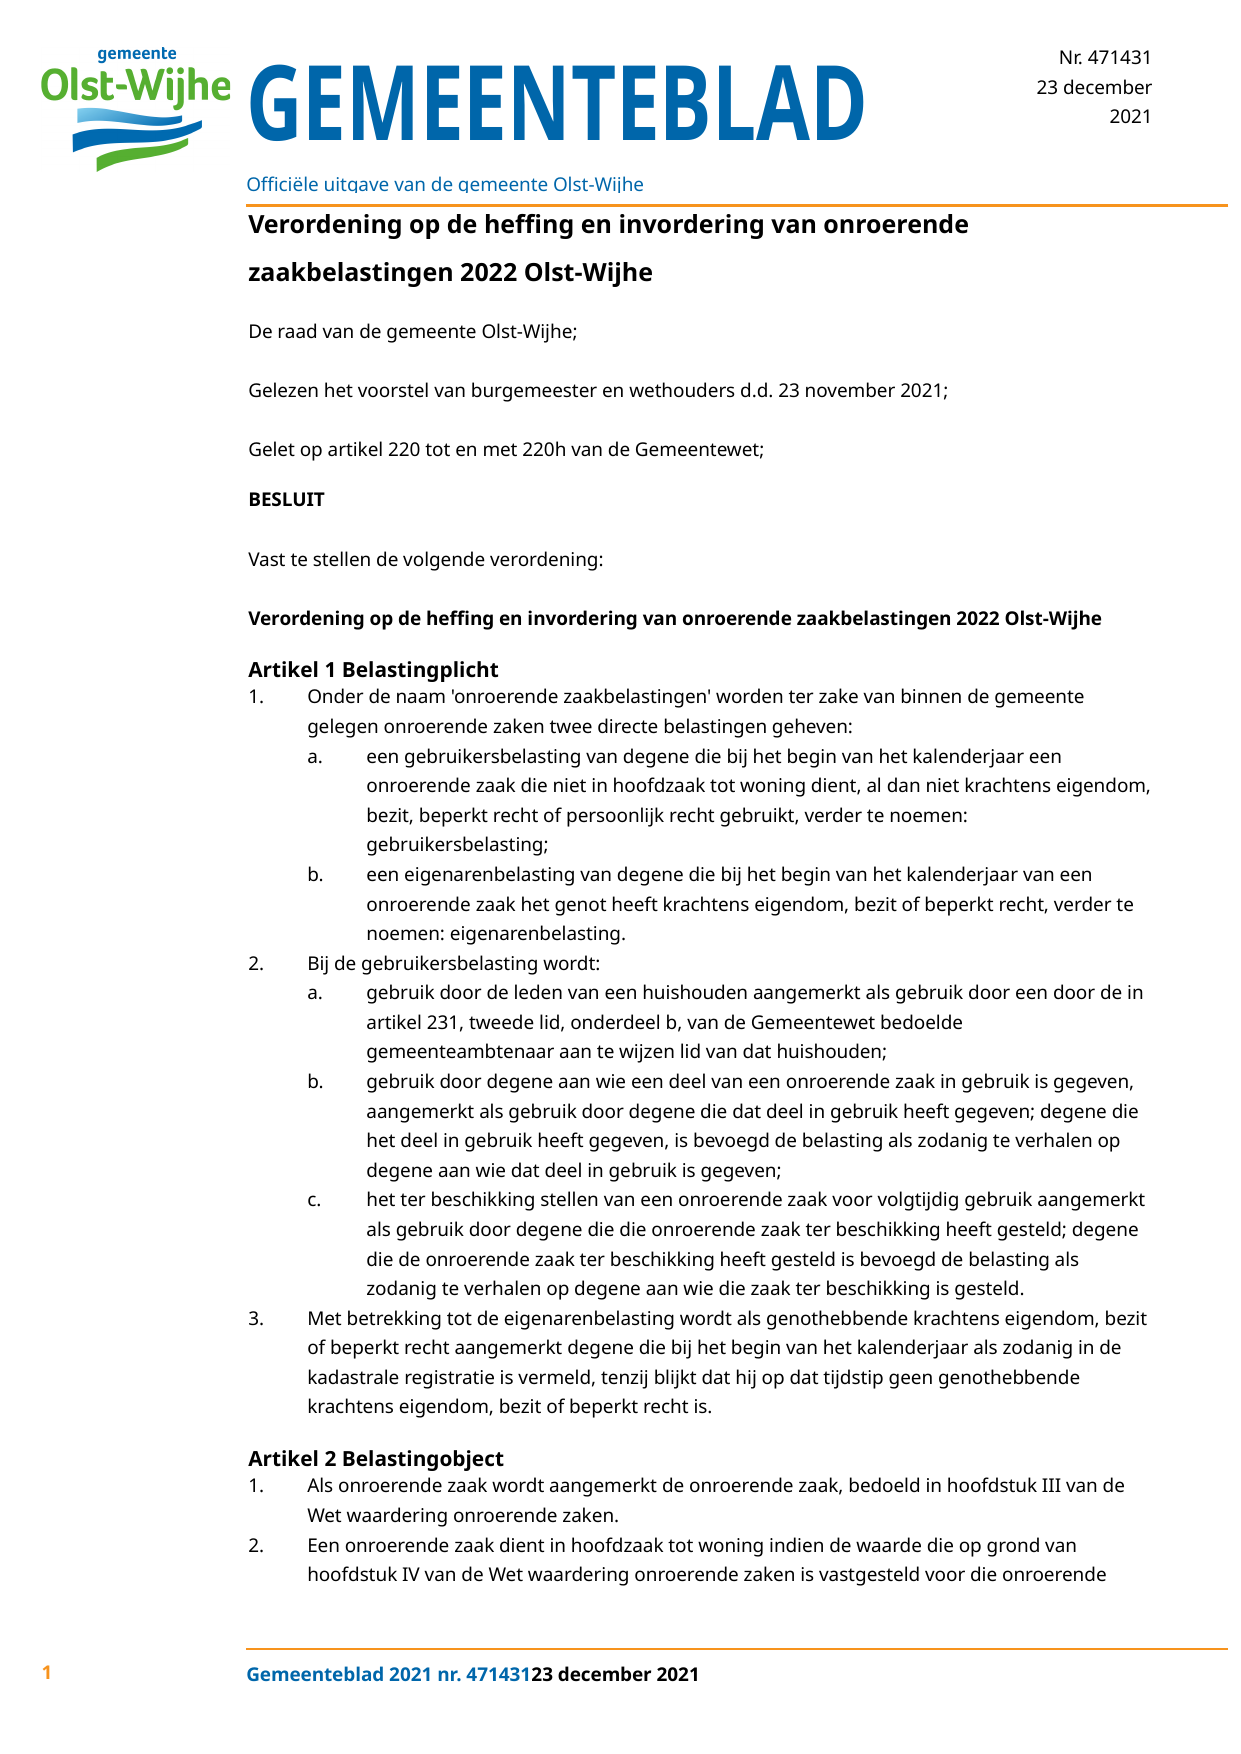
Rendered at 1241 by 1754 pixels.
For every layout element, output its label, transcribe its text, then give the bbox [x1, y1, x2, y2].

picture [41, 47, 231, 172]
list Een onroerende zaak dient in hoofdzaak tot woning indien de waarde die op grond van hoofdstuk IV van de Wet waardering onroerende zaken is vastgesteld voor die onroerende [248, 1532, 1152, 1587]
text Verordening op de heffing en invordering van onroerende zaakbelastingen 2022 Olst-Wijhe [248, 207, 1152, 288]
text Gelezen het voorstel van burgemeester en wethouders d.d. 23 november 2021; [248, 377, 1152, 403]
list Met betrekking tot de eigenarenbelasting wordt als genothebbende krachtens eigendom, bezit of beperkt recht aangemerkt degene die bij het begin van het kalenderjaar als zodanig in de kadastrale registratie is vermeld, tenzij blijkt dat hij op dat tijdstip geen genothebbende krachtens eigendom, bezit of beperkt recht is. [248, 1305, 1152, 1419]
text Artikel 1 Belastingplicht [248, 655, 1152, 684]
list een eigenarenbelasting van degene die bij het begin van het kalenderjaar van een onroerende zaak het genot heeft krachtens eigendom, bezit of beperkt recht, verder te noemen: eigenarenbelasting. [307, 861, 1152, 946]
text Vast te stellen de volgende verordening: [248, 546, 1152, 571]
list gebruik door de leden van een huishouden aangemerkt als gebruik door een door de in artikel 231, tweede lid, onderdeel b, van de Gemeentewet bedoelde gemeenteambtenaar aan te wijzen lid van dat huishouden; [307, 979, 1152, 1064]
list een gebruikersbelasting van degene die bij het begin van het kalenderjaar een onroerende zaak die niet in hoofdzaak tot woning dient, al dan niet krachtens eigendom, bezit, beperkt recht of persoonlijk recht gebruikt, verder te noemen: gebruikersbelasting; [307, 743, 1152, 857]
list gebruik door degene aan wie een deel van een onroerende zaak in gebruik is gegeven, aangemerkt als gebruik door degene die dat deel in gebruik heeft gegeven; degene die het deel in gebruik heeft gegeven, is bevoegd de belasting als zodanig te verhalen op degene aan wie dat deel in gebruik is gegeven; [307, 1068, 1152, 1183]
list het ter beschikking stellen van een onroerende zaak voor volgtijdig gebruik aangemerkt als gebruik door degene die die onroerende zaak ter beschikking heeft gesteld; degene die de onroerende zaak ter beschikking heeft gesteld is bevoegd de belasting als zodanig te verhalen op degene aan wie die zaak ter beschikking is gesteld. [307, 1187, 1152, 1301]
text Verordening op de heffing en invordering van onroerende zaakbelastingen 2022 Olst-Wijhe [248, 605, 1152, 631]
text BESLUIT [248, 487, 1152, 512]
text De raad van de gemeente Olst-Wijhe; [248, 318, 1152, 344]
list Bij de gebruikersbelasting wordt: [248, 950, 1152, 976]
list Onder de naam 'onroerende zaakbelastingen' worden ter zake van binnen de gemeente gelegen onroerende zaken twee directe belastingen geheven: [248, 684, 1152, 739]
list Als onroerende zaak wordt aangemerkt de onroerende zaak, bedoeld in hoofdstuk III van de Wet waardering onroerende zaken. [248, 1473, 1152, 1528]
text Artikel 2 Belastingobject [248, 1444, 1152, 1473]
text Gelet op artikel 220 tot en met 220h van de Gemeentewet; [248, 436, 1152, 462]
